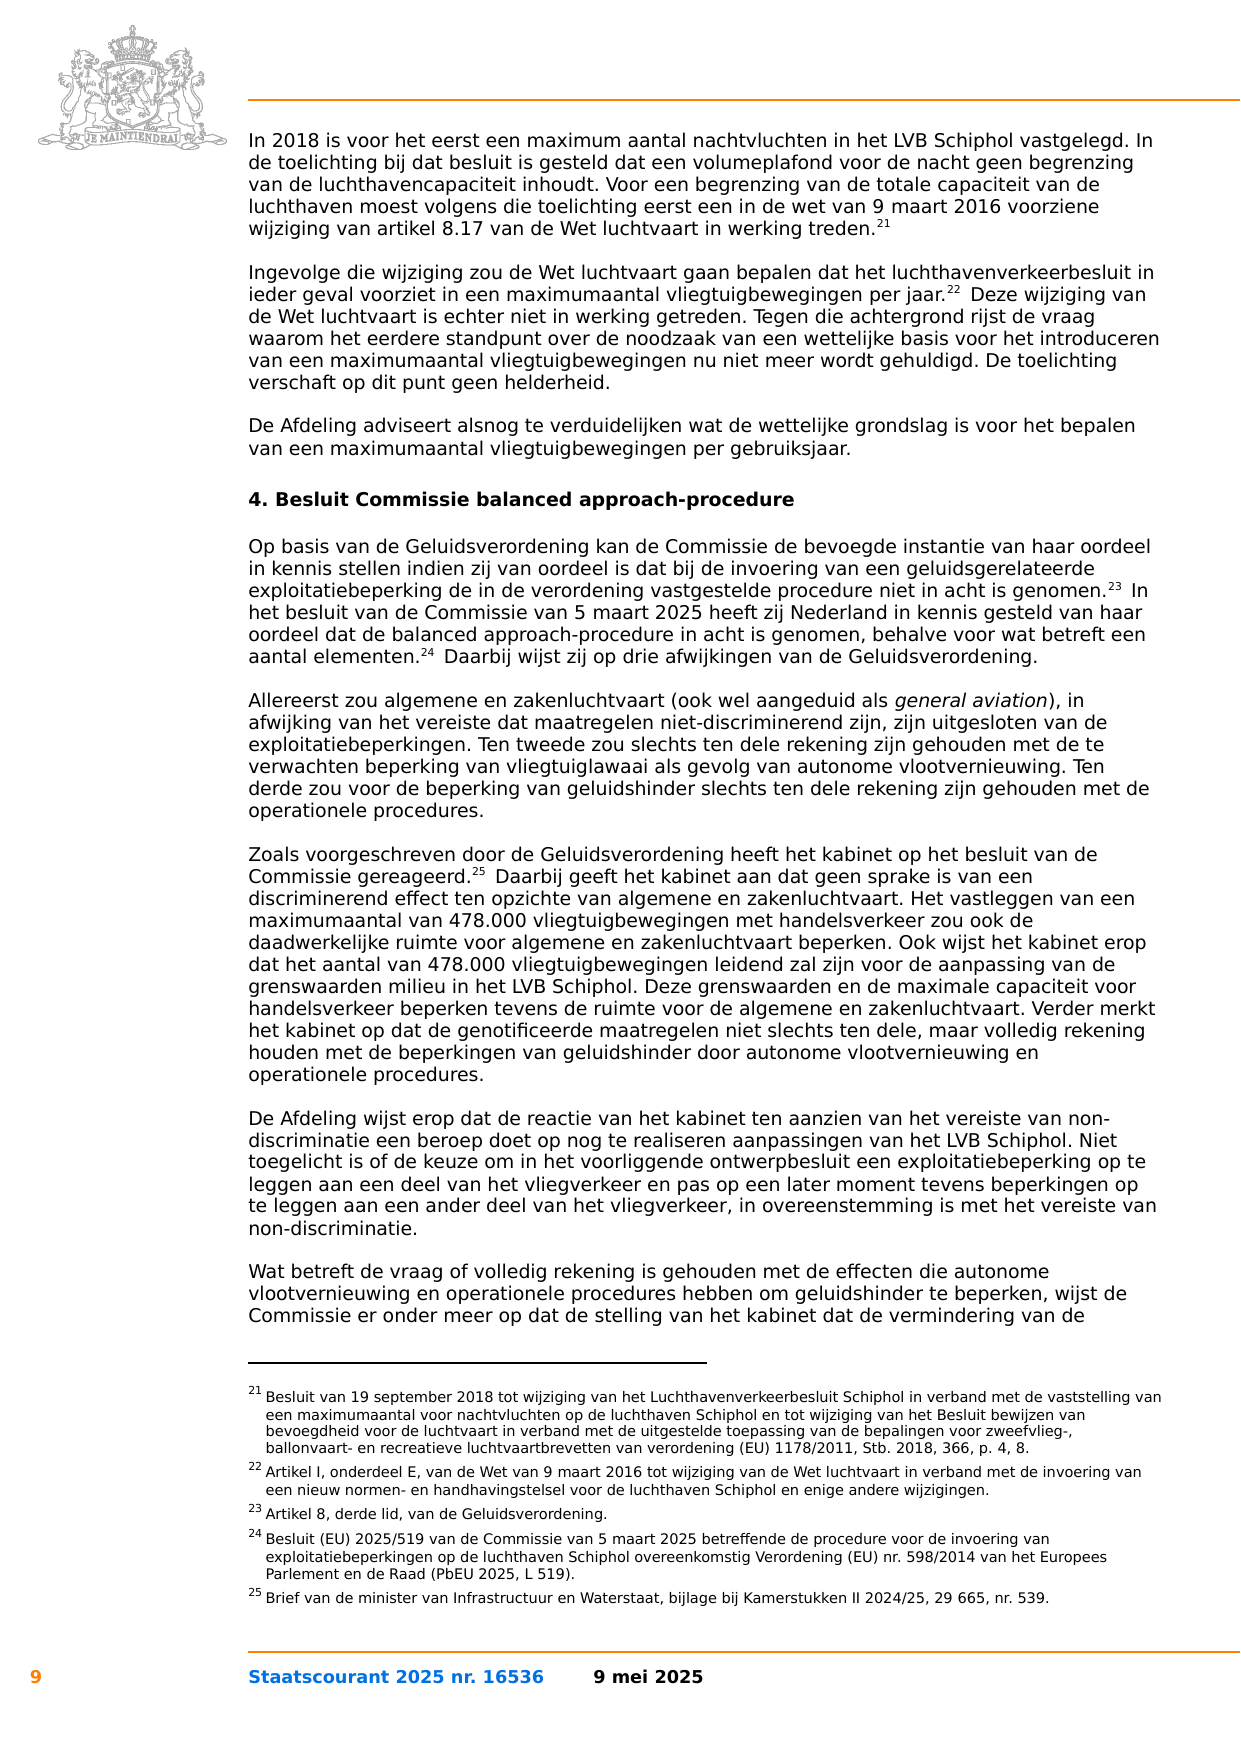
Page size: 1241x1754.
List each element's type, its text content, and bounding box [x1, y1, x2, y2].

text Besluit van 19 september 2018 tot wijziging van het Luchthavenverkeerbesluit Schiphol in verband met de vaststelling van een maximumaantal voor nachtvluchten op de luchthaven Schiphol en tot wijziging van het Besluit bewijzen van bevoegdheid voor de luchtvaart in verband met de uitgestelde toepassing van de bepalingen voor zweefvlieg-, ballonvaart- en recreatieve luchtvaartbrevetten van verordening (EU) 1178/2011, Stb. 2018, 366, p. 4, 8. [248, 1384, 1163, 1457]
text Zoals voorgeschreven door de Geluidsverordening heeft het kabinet op het besluit van de Commissie gereageerd. Daarbij geeft het kabinet aan dat geen sprake is van een discriminerend effect ten opzichte van algemene en zakenluchtvaart. Het vastleggen van een maximumaantal van 478.000 vliegtuigbewegingen met handelsverkeer zou ook de daadwerkelijke ruimte voor algemene en zakenluchtvaart beperken. Ook wijst het kabinet erop dat het aantal van 478.000 vliegtuigbewegingen leidend zal zijn voor de aanpassing van de grenswaarden milieu in het LVB Schiphol. Deze grenswaarden en de maximale capaciteit voor handelsverkeer beperken tevens de ruimte voor de algemene en zakenluchtvaart. Verder merkt het kabinet op dat de genotificeerde maatregelen niet slechts ten dele, maar volledig rekening houden met de beperkingen van geluidshinder door autonome vlootvernieuwing en operationele procedures. [248, 844, 1163, 1086]
text Besluit (EU) 2025/519 van de Commissie van 5 maart 2025 betreffende de procedure voor de invoering van exploitatiebeperkingen op de luchthaven Schiphol overeenkomstig Verordening (EU) nr. 598/2014 van het Europees Parlement en de Raad (PbEU 2025, L 519). [248, 1527, 1163, 1583]
text Ingevolge die wijziging zou de Wet luchtvaart gaan bepalen dat het luchthavenverkeerbesluit in ieder geval voorziet in een maximumaantal vliegtuigbewegingen per jaar. Deze wijziging van de Wet luchtvaart is echter niet in werking getreden. Tegen die achtergrond rijst de vraag waarom het eerdere standpunt over de noodzaak van een wettelijke basis voor het introduceren van een maximumaantal vliegtuigbewegingen nu niet meer wordt gehuldigd. De toelichting verschaft op dit punt geen helderheid. [248, 262, 1163, 393]
subtitle 4. Besluit Commissie balanced approach-procedure [248, 489, 1163, 511]
text Wat betreft de vraag of volledig rekening is gehouden met de effecten die autonome vlootvernieuwing en operationele procedures hebben om geluidshinder te beperken, wijst de Commissie er onder meer op dat de stelling van het kabinet dat de vermindering van de [248, 1261, 1163, 1327]
text Artikel 8, derde lid, van de Geluidsverordening. [248, 1502, 1163, 1524]
text Artikel I, onderdeel E, van de Wet van 9 maart 2016 tot wijziging van de Wet luchtvaart in verband met de invoering van een nieuw normen- en handhavingstelsel voor de luchthaven Schiphol en enige andere wijzigingen. [248, 1460, 1163, 1499]
text In 2018 is voor het eerst een maximum aantal nachtvluchten in het LVB Schiphol vastgelegd. In de toelichting bij dat besluit is gesteld dat een volumeplafond voor de nacht geen begrenzing van de luchthavencapaciteit inhoudt. Voor een begrenzing van de totale capaciteit van de luchthaven moest volgens die toelichting eerst een in de wet van 9 maart 2016 voorziene wijziging van artikel 8.17 van de Wet luchtvaart in werking treden. [248, 130, 1163, 240]
text Allereerst zou algemene en zakenluchtvaart (ook wel aangeduid als general aviation), in afwijking van het vereiste dat maatregelen niet-discriminerend zijn, zijn uitgesloten van de exploitatiebeperkingen. Ten tweede zou slechts ten dele rekening zijn gehouden met de te verwachten beperking van vliegtuiglawaai als gevolg van autonome vlootvernieuwing. Ten derde zou voor de beperking van geluidshinder slechts ten dele rekening zijn gehouden met de operationele procedures. [248, 690, 1163, 822]
picture [38, 25, 227, 150]
text Brief van de minister van Infrastructuur en Waterstaat, bijlage bij Kamerstukken II 2024/25, 29 665, nr. 539. [248, 1586, 1163, 1608]
text De Afdeling wijst erop dat de reactie van het kabinet ten aanzien van het vereiste van non-discriminatie een beroep doet op nog te realiseren aanpassingen van het LVB Schiphol. Niet toegelicht is of de keuze om in het voorliggende ontwerpbesluit een exploitatiebeperking op te leggen aan een deel van het vliegverkeer en pas op een later moment tevens beperkingen op te leggen aan een ander deel van het vliegverkeer, in overeenstemming is met het vereiste van non-discriminatie. [248, 1107, 1163, 1239]
text De Afdeling adviseert alsnog te verduidelijken wat de wettelijke grondslag is voor het bepalen van een maximumaantal vliegtuigbewegingen per gebruiksjaar. [248, 415, 1163, 459]
text Op basis van de Geluidsverordening kan de Commissie de bevoegde instantie van haar oordeel in kennis stellen indien zij van oordeel is dat bij de invoering van een geluidsgerelateerde exploitatiebeperking de in de verordening vastgestelde procedure niet in acht is genomen. In het besluit van de Commissie van 5 maart 2025 heeft zij Nederland in kennis gesteld van haar oordeel dat de balanced approach-procedure in acht is genomen, behalve voor wat betreft een aantal elementen. Daarbij wijst zij op drie afwijkingen van de Geluidsverordening. [248, 536, 1163, 668]
